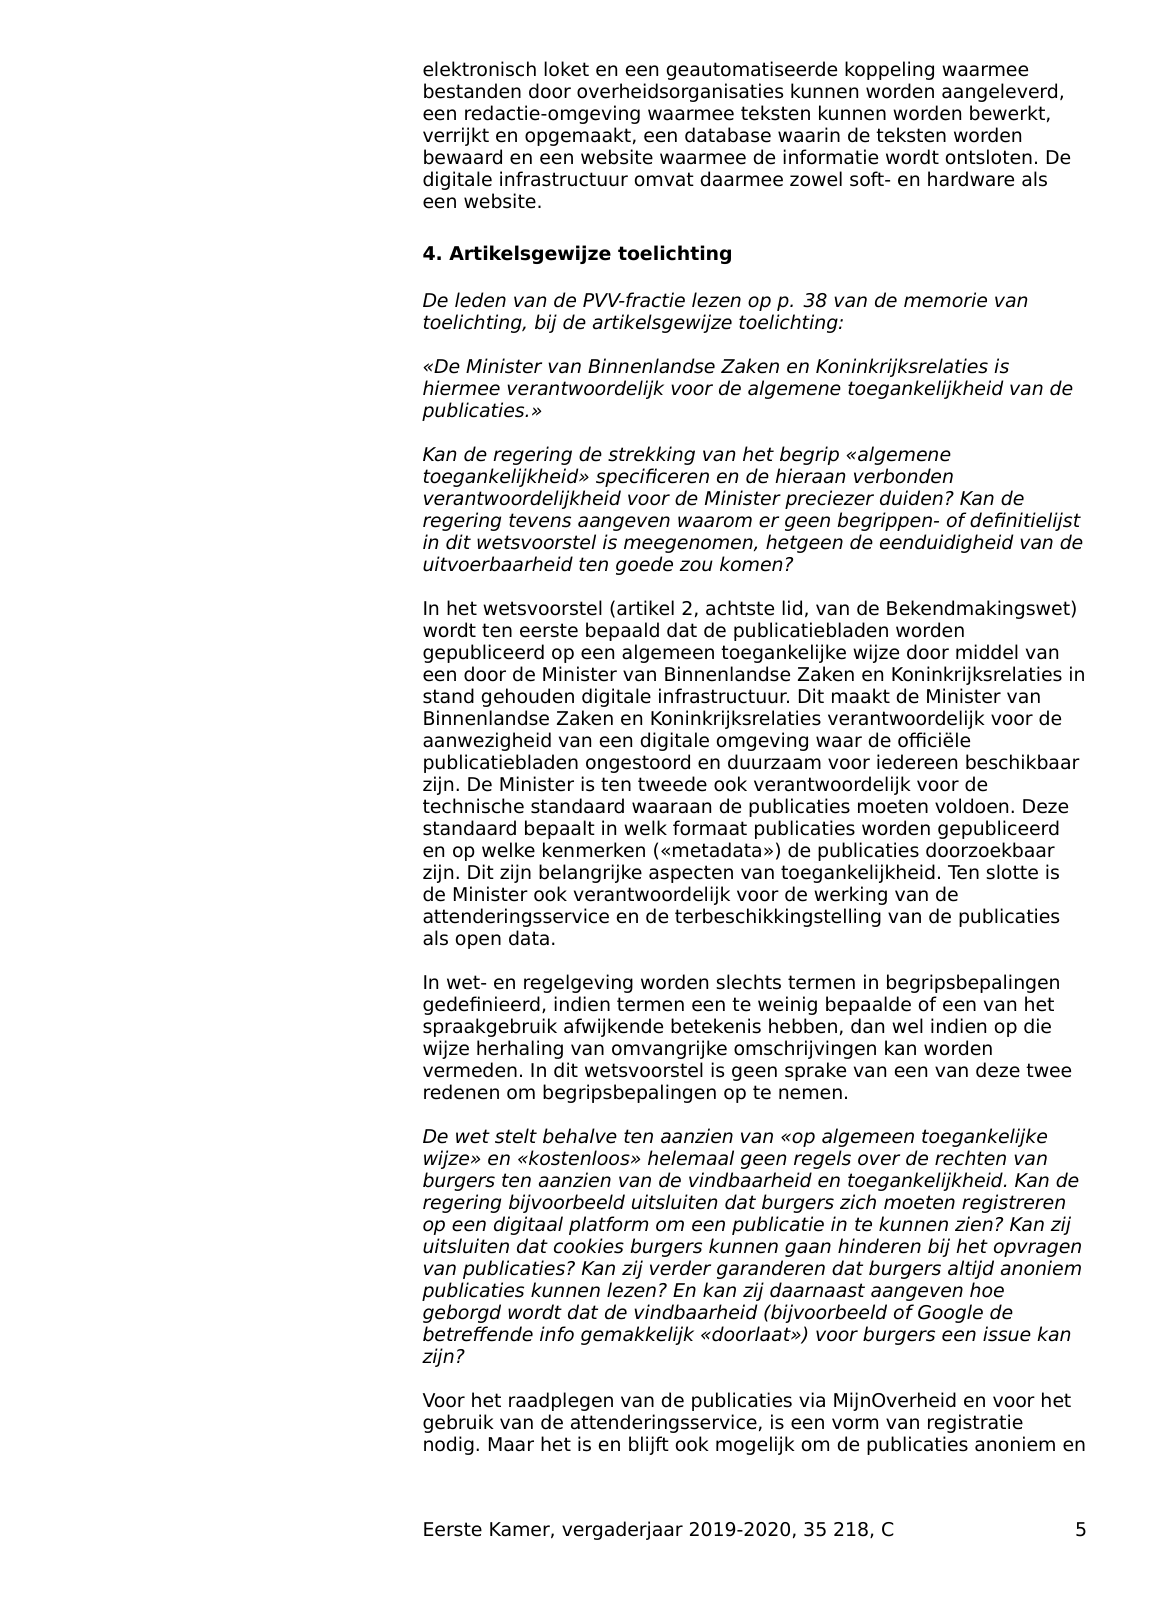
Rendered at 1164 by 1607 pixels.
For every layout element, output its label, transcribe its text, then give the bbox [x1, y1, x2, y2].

text Voor het raadplegen van de publicaties via MijnOverheid en voor het gebruik van de attenderingsservice, is een vorm van registratie nodig. Maar het is en blijft ook mogelijk om de publicaties anoniem en [422, 1390, 1087, 1456]
subtitle 4. Artikelsgewijze toelichting [422, 243, 1087, 265]
text In wet- en regelgeving worden slechts termen in begripsbepalingen gedefinieerd, indien termen een te weinig bepaalde of een van het spraakgebruik afwijkende betekenis hebben, dan wel indien op die wijze herhaling van omvangrijke omschrijvingen kan worden vermeden. In dit wetsvoorstel is geen sprake van een van deze twee redenen om begripsbepalingen op te nemen. [422, 972, 1087, 1104]
text Kan de regering de strekking van het begrip «algemene toegankelijkheid» specificeren en de hieraan verbonden verantwoordelijkheid voor de Minister preciezer duiden? Kan de regering tevens aangeven waarom er geen begrippen- of definitielijst in dit wetsvoorstel is meegenomen, hetgeen de eenduidigheid van de uitvoerbaarheid ten goede zou komen? [422, 444, 1087, 576]
text De leden van de PVV-fractie lezen op p. 38 van de memorie van toelichting, bij de artikelsgewijze toelichting: [422, 290, 1087, 334]
text elektronisch loket en een geautomatiseerde koppeling waarmee bestanden door overheidsorganisaties kunnen worden aangeleverd, een redactie-omgeving waarmee teksten kunnen worden bewerkt, verrijkt en opgemaakt, een database waarin de teksten worden bewaard en een website waarmee de informatie wordt ontsloten. De digitale infrastructuur omvat daarmee zowel soft- en hardware als een website. [422, 59, 1087, 213]
text De wet stelt behalve ten aanzien van «op algemeen toegankelijke wijze» en «kostenloos» helemaal geen regels over de rechten van burgers ten aanzien van de vindbaarheid en toegankelijkheid. Kan de regering bijvoorbeeld uitsluiten dat burgers zich moeten registreren op een digitaal platform om een publicatie in te kunnen zien? Kan zij uitsluiten dat cookies burgers kunnen gaan hinderen bij het opvragen van publicaties? Kan zij verder garanderen dat burgers altijd anoniem publicaties kunnen lezen? En kan zij daarnaast aangeven hoe geborgd wordt dat de vindbaarheid (bijvoorbeeld of Google de betreffende info gemakkelijk «doorlaat») voor burgers een issue kan zijn? [422, 1126, 1087, 1368]
text In het wetsvoorstel (artikel 2, achtste lid, van de Bekendmakingswet) wordt ten eerste bepaald dat de publicatiebladen worden gepubliceerd op een algemeen toegankelijke wijze door middel van een door de Minister van Binnenlandse Zaken en Koninkrijksrelaties in stand gehouden digitale infrastructuur. Dit maakt de Minister van Binnenlandse Zaken en Koninkrijksrelaties verantwoordelijk voor de aanwezigheid van een digitale omgeving waar de officiële publicatiebladen ongestoord en duurzaam voor iedereen beschikbaar zijn. De Minister is ten tweede ook verantwoordelijk voor de technische standaard waaraan de publicaties moeten voldoen. Deze standaard bepaalt in welk formaat publicaties worden gepubliceerd en op welke kenmerken («metadata») de publicaties doorzoekbaar zijn. Dit zijn belangrijke aspecten van toegankelijkheid. Ten slotte is de Minister ook verantwoordelijk voor de werking van de attenderingsservice en de terbeschikkingstelling van de publicaties als open data. [422, 598, 1087, 950]
text «De Minister van Binnenlandse Zaken en Koninkrijksrelaties is hiermee verantwoordelijk voor de algemene toegankelijkheid van de publicaties.» [422, 356, 1087, 422]
